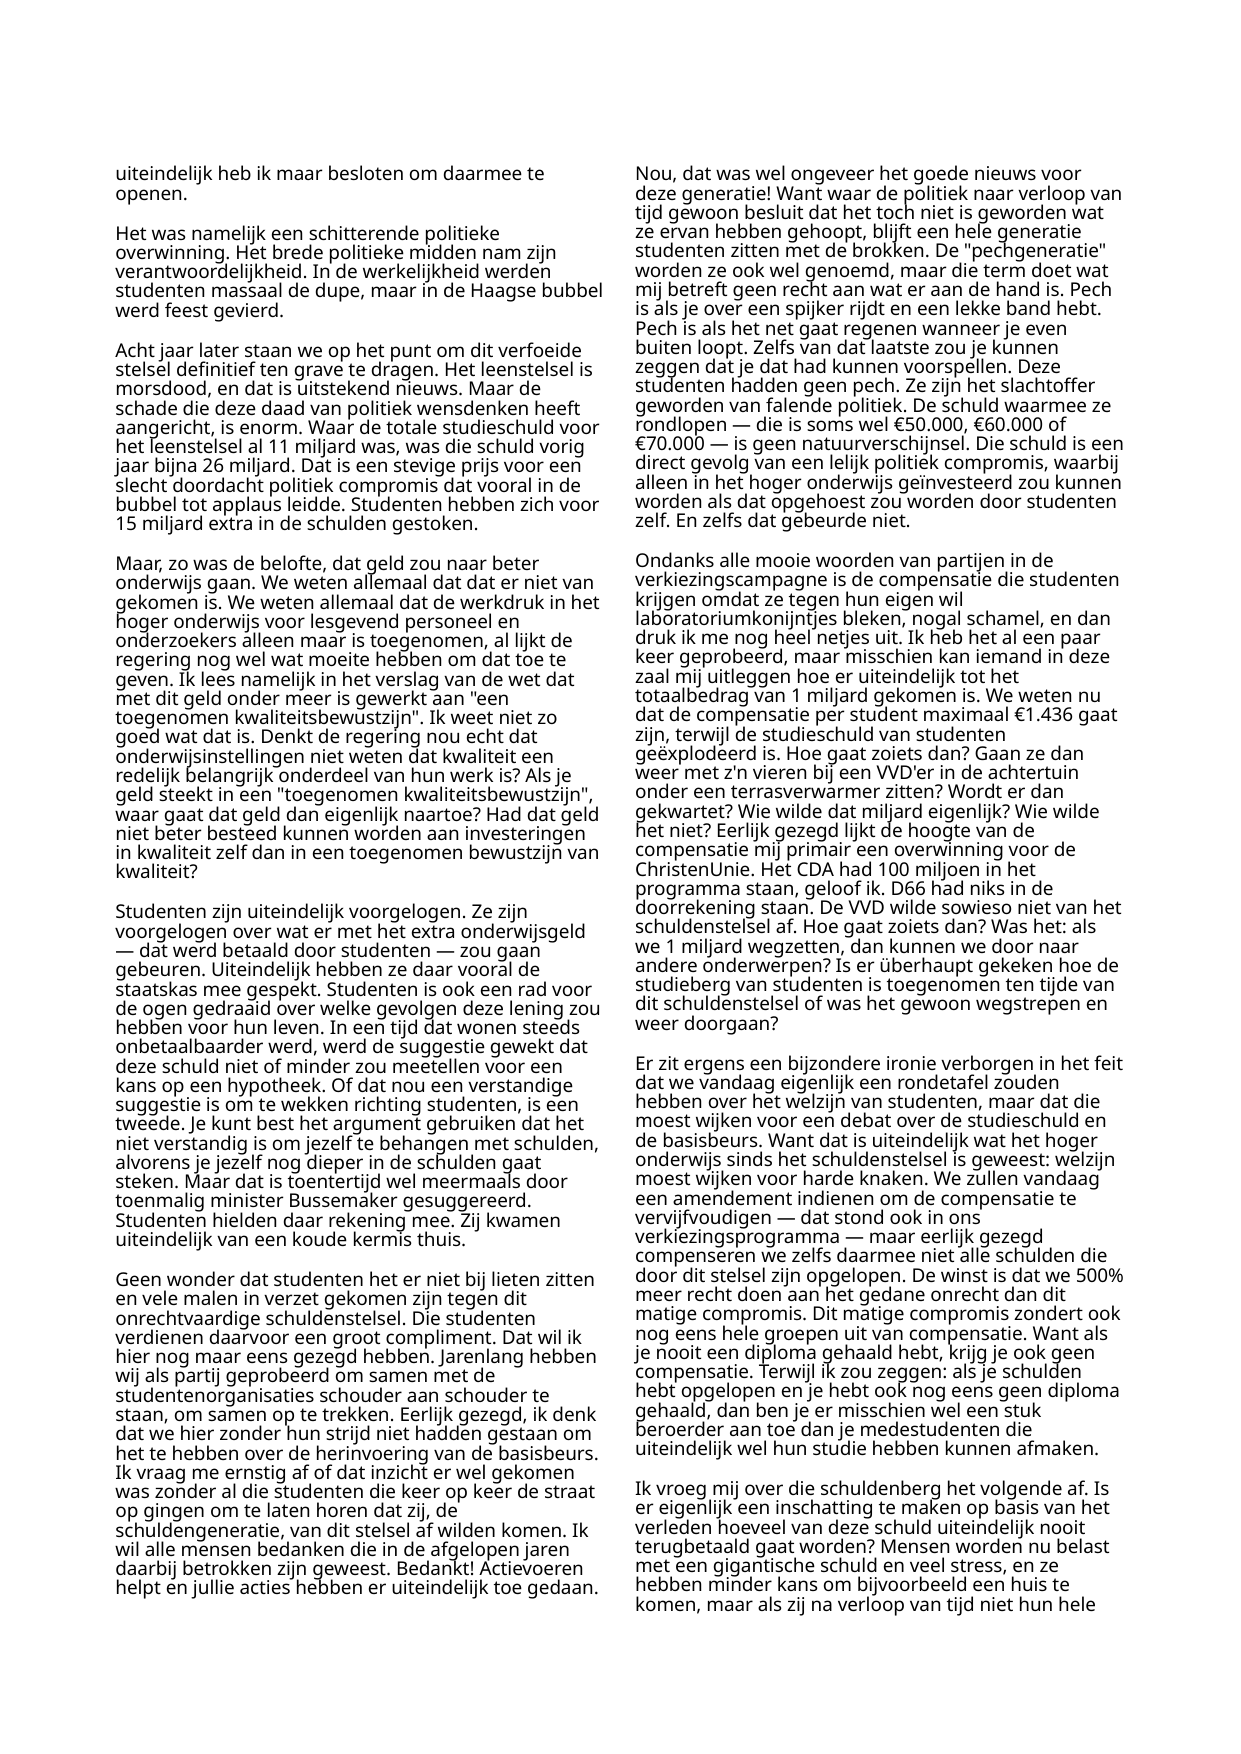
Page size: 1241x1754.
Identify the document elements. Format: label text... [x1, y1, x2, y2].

text Er zit ergens een bijzondere ironie verborgen in het feit dat we vandaag eigenlijk een rondetafel zouden hebben over het welzijn van studenten, maar dat die moest wijken voor een debat over de studieschuld en de basisbeurs. Want dat is uiteindelijk wat het hoger onderwijs sinds het schuldenstelsel is geweest: welzijn moest wijken voor harde knaken. We zullen vandaag een amendement indienen om de compensatie te vervijfvoudigen — dat stond ook in ons verkiezingsprogramma — maar eerlijk gezegd compenseren we zelfs daarmee niet alle schulden die door dit stelsel zijn opgelopen. De winst is dat we 500% meer recht doen aan het gedane onrecht dan dit matige compromis. Dit matige compromis zondert ook nog eens hele groepen uit van compensatie. Want als je nooit een diploma gehaald hebt, krijg je ook geen compensatie. Terwijl ik zou zeggen: als je schulden hebt opgelopen en je hebt ook nog eens geen diploma gehaald, dan ben je er misschien wel een stuk beroerder aan toe dan je medestudenten die uiteindelijk wel hun studie hebben kunnen afmaken. [635, 1055, 1125, 1459]
text Acht jaar later staan we op het punt om dit verfoeide stelsel definitief ten grave te dragen. Het leenstelsel is morsdood, en dat is uitstekend nieuws. Maar de schade die deze daad van politiek wensdenken heeft aangericht, is enorm. Waar de totale studieschuld voor het leenstelsel al 11 miljard was, was die schuld vorig jaar bijna 26 miljard. Dat is een stevige prijs voor een slecht doordacht politiek compromis dat vooral in de bubbel tot applaus leidde. Studenten hebben zich voor 15 miljard extra in de schulden gestoken. [115, 342, 605, 534]
text Nou, dat was wel ongeveer het goede nieuws voor deze generatie! Want waar de politiek naar verloop van tijd gewoon besluit dat het toch niet is geworden wat ze ervan hebben gehoopt, blijft een hele generatie studenten zitten met de brokken. De "pechgeneratie" worden ze ook wel genoemd, maar die term doet wat mij betreft geen recht aan wat er aan de hand is. Pech is als je over een spijker rijdt en een lekke band hebt. Pech is als het net gaat regenen wanneer je even buiten loopt. Zelfs van dat laatste zou je kunnen zeggen dat je dat had kunnen voorspellen. Deze studenten hadden geen pech. Ze zijn het slachtoffer geworden van falende politiek. De schuld waarmee ze rondlopen — die is soms wel €50.000, €60.000 of €70.000 — is geen natuurverschijnsel. Die schuld is een direct gevolg van een lelijk politiek compromis, waarbij alleen in het hoger onderwijs geïnvesteerd zou kunnen worden als dat opgehoest zou worden door studenten zelf. En zelfs dat gebeurde niet. [635, 165, 1125, 531]
text Ondanks alle mooie woorden van partijen in de verkiezingscampagne is de compensatie die studenten krijgen omdat ze tegen hun eigen wil laboratoriumkonijntjes bleken, nogal schamel, en dan druk ik me nog heel netjes uit. Ik heb het al een paar keer geprobeerd, maar misschien kan iemand in deze zaal mij uitleggen hoe er uiteindelijk tot het totaalbedrag van 1 miljard gekomen is. We weten nu dat de compensatie per student maximaal €1.436 gaat zijn, terwijl de studieschuld van studenten geëxplodeerd is. Hoe gaat zoiets dan? Gaan ze dan weer met z'n vieren bij een VVD'er in de achtertuin onder een terrasverwarmer zitten? Wordt er dan gekwartet? Wie wilde dat miljard eigenlijk? Wie wilde het niet? Eerlijk gezegd lijkt de hoogte van de compensatie mij primair een overwinning voor de ChristenUnie. Het CDA had 100 miljoen in het programma staan, geloof ik. D66 had niks in de doorrekening staan. De VVD wilde sowieso niet van het schuldenstelsel af. Hoe gaat zoiets dan? Was het: als we 1 miljard wegzetten, dan kunnen we door naar andere onderwerpen? Is er überhaupt gekeken hoe de studieberg van studenten is toegenomen ten tijde van dit schuldenstelsel of was het gewoon wegstrepen en weer doorgaan? [635, 552, 1125, 1034]
text uiteindelijk heb ik maar besloten om daarmee te openen. [115, 165, 605, 204]
text Ik vroeg mij over die schuldenberg het volgende af. Is er eigenlijk een inschatting te maken op basis van het verleden hoeveel van deze schuld uiteindelijk nooit terugbetaald gaat worden? Mensen worden nu belast met een gigantische schuld en veel stress, en ze hebben minder kans om bijvoorbeeld een huis te komen, maar als zij na verloop van tijd niet hun hele [635, 1480, 1125, 1615]
text Maar, zo was de belofte, dat geld zou naar beter onderwijs gaan. We weten allemaal dat dat er niet van gekomen is. We weten allemaal dat de werkdruk in het hoger onderwijs voor lesgevend personeel en onderzoekers alleen maar is toegenomen, al lijkt de regering nog wel wat moeite hebben om dat toe te geven. Ik lees namelijk in het verslag van de wet dat met dit geld onder meer is gewerkt aan "een toegenomen kwaliteitsbewustzijn". Ik weet niet zo goed wat dat is. Denkt de regering nou echt dat onderwijsinstellingen niet weten dat kwaliteit een redelijk belangrijk onderdeel van hun werk is? Als je geld steekt in een "toegenomen kwaliteitsbewustzijn", waar gaat dat geld dan eigenlijk naartoe? Had dat geld niet beter besteed kunnen worden aan investeringen in kwaliteit zelf dan in een toegenomen bewustzijn van kwaliteit? [115, 555, 605, 883]
text Geen wonder dat studenten het er niet bij lieten zitten en vele malen in verzet gekomen zijn tegen dit onrechtvaardige schuldenstelsel. Die studenten verdienen daarvoor een groot compliment. Dat wil ik hier nog maar eens gezegd hebben. Jarenlang hebben wij als partij geprobeerd om samen met de studentenorganisaties schouder aan schouder te staan, om samen op te trekken. Eerlijk gezegd, ik denk dat we hier zonder hun strijd niet hadden gestaan om het te hebben over de herinvoering van de basisbeurs. Ik vraag me ernstig af of dat inzicht er wel gekomen was zonder al die studenten die keer op keer de straat op gingen om te laten horen dat zij, de schuldengeneratie, van dit stelsel af wilden komen. Ik wil alle mensen bedanken die in de afgelopen jaren daarbij betrokken zijn geweest. Bedankt! Actievoeren helpt en jullie acties hebben er uiteindelijk toe gedaan. [115, 1271, 605, 1599]
text Het was namelijk een schitterende politieke overwinning. Het brede politieke midden nam zijn verantwoordelijkheid. In de werkelijkheid werden studenten massaal de dupe, maar in de Haagse bubbel werd feest gevierd. [115, 224, 605, 321]
text Studenten zijn uiteindelijk voorgelogen. Ze zijn voorgelogen over wat er met het extra onderwijsgeld — dat werd betaald door studenten — zou gaan gebeuren. Uiteindelijk hebben ze daar vooral de staatskas mee gespekt. Studenten is ook een rad voor de ogen gedraaid over welke gevolgen deze lening zou hebben voor hun leven. In een tijd dat wonen steeds onbetaalbaarder werd, werd de suggestie gewekt dat deze schuld niet of minder zou meetellen voor een kans op een hypotheek. Of dat nou een verstandige suggestie is om te wekken richting studenten, is een tweede. Je kunt best het argument gebruiken dat het niet verstandig is om jezelf te behangen met schulden, alvorens je jezelf nog dieper in de schulden gaat steken. Maar dat is toentertijd wel meermaals door toenmalig minister Bussemaker gesuggereerd. Studenten hielden daar rekening mee. Zij kwamen uiteindelijk van een koude kermis thuis. [115, 903, 605, 1250]
